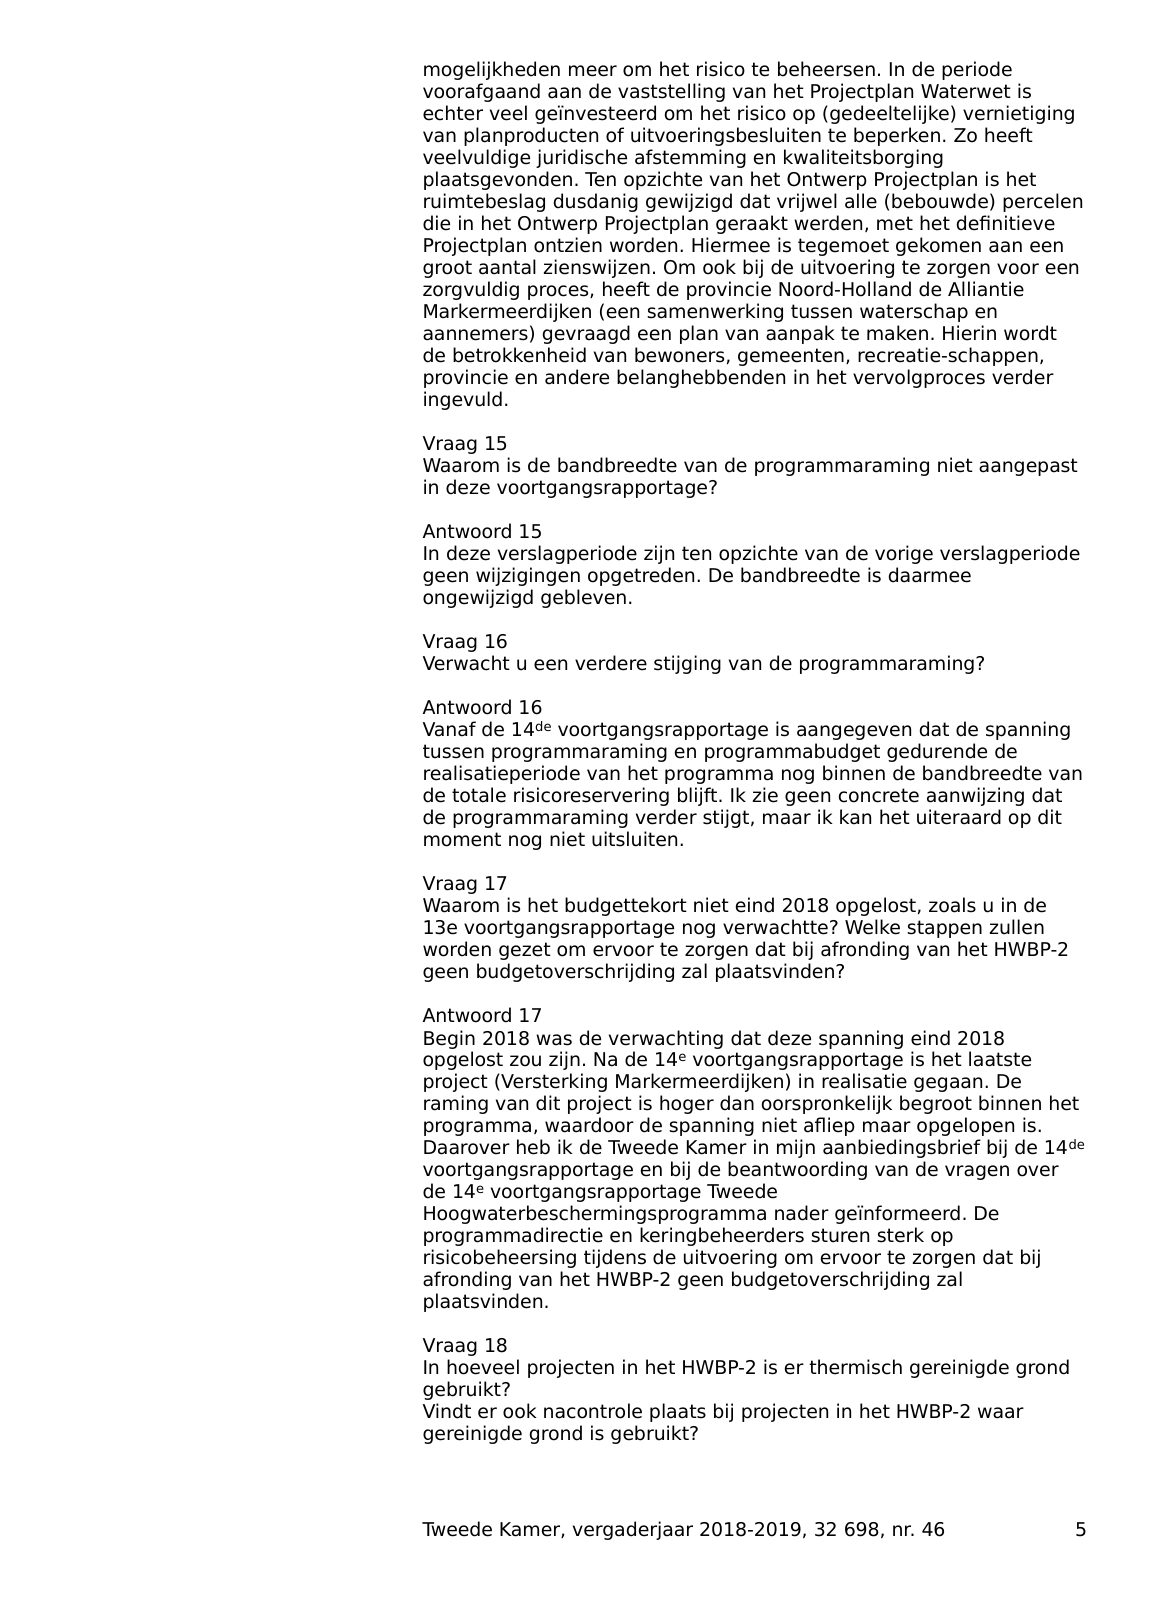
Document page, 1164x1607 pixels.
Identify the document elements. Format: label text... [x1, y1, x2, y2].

text Antwoord 15 [422, 521, 1087, 543]
text Vraag 17 [422, 873, 1087, 895]
text Vanaf de 14de voortgangsrapportage is aangegeven dat de spanning tussen programmaraming en programmabudget gedurende de realisatieperiode van het programma nog binnen de bandbreedte van de totale risicoreservering blijft. Ik zie geen concrete aanwijzing dat de programmaraming verder stijgt, maar ik kan het uiteraard op dit moment nog niet uitsluiten. [422, 719, 1087, 851]
text Begin 2018 was de verwachting dat deze spanning eind 2018 opgelost zou zijn. Na de 14e voortgangsrapportage is het laatste project (Versterking Markermeerdijken) in realisatie gegaan. De raming van dit project is hoger dan oorspronkelijk begroot binnen het programma, waardoor de spanning niet afliep maar opgelopen is. Daarover heb ik de Tweede Kamer in mijn aanbiedingsbrief bij de 14de voortgangsrapportage en bij de beantwoording van de vragen over de 14e voortgangsrapportage Tweede Hoogwaterbeschermingsprogramma nader geïnformeerd. De programmadirectie en keringbeheerders sturen sterk op risicobeheersing tijdens de uitvoering om ervoor te zorgen dat bij afronding van het HWBP-2 geen budgetoverschrijding zal plaatsvinden. [422, 1027, 1087, 1313]
text Vindt er ook nacontrole plaats bij projecten in het HWBP-2 waar gereinigde grond is gebruikt? [422, 1401, 1087, 1445]
text Vraag 18 [422, 1335, 1087, 1357]
text In hoeveel projecten in het HWBP-2 is er thermisch gereinigde grond gebruikt? [422, 1357, 1087, 1401]
text Antwoord 17 [422, 1005, 1087, 1027]
text Verwacht u een verdere stijging van de programmaraming? [422, 653, 1087, 675]
text Waarom is de bandbreedte van de programmaraming niet aangepast in deze voortgangsrapportage? [422, 455, 1087, 499]
text Antwoord 16 [422, 697, 1087, 719]
text Vraag 16 [422, 631, 1087, 653]
text mogelijkheden meer om het risico te beheersen. In de periode voorafgaand aan de vaststelling van het Projectplan Waterwet is echter veel geïnvesteerd om het risico op (gedeeltelijke) vernietiging van planproducten of uitvoeringsbesluiten te beperken. Zo heeft veelvuldige juridische afstemming en kwaliteitsborging plaatsgevonden. Ten opzichte van het Ontwerp Projectplan is het ruimtebeslag dusdanig gewijzigd dat vrijwel alle (bebouwde) percelen die in het Ontwerp Projectplan geraakt werden, met het definitieve Projectplan ontzien worden. Hiermee is tegemoet gekomen aan een groot aantal zienswijzen. Om ook bij de uitvoering te zorgen voor een zorgvuldig proces, heeft de provincie Noord-Holland de Alliantie Markermeerdijken (een samenwerking tussen waterschap en aannemers) gevraagd een plan van aanpak te maken. Hierin wordt de betrokkenheid van bewoners, gemeenten, recreatie-schappen, provincie en andere belanghebbenden in het vervolgproces verder ingevuld. [422, 59, 1087, 411]
text In deze verslagperiode zijn ten opzichte van de vorige verslagperiode geen wijzigingen opgetreden. De bandbreedte is daarmee ongewijzigd gebleven. [422, 543, 1087, 609]
text Vraag 15 [422, 433, 1087, 455]
text Waarom is het budgettekort niet eind 2018 opgelost, zoals u in de 13e voortgangsrapportage nog verwachtte? Welke stappen zullen worden gezet om ervoor te zorgen dat bij afronding van het HWBP-2 geen budgetoverschrijding zal plaatsvinden? [422, 895, 1087, 983]
